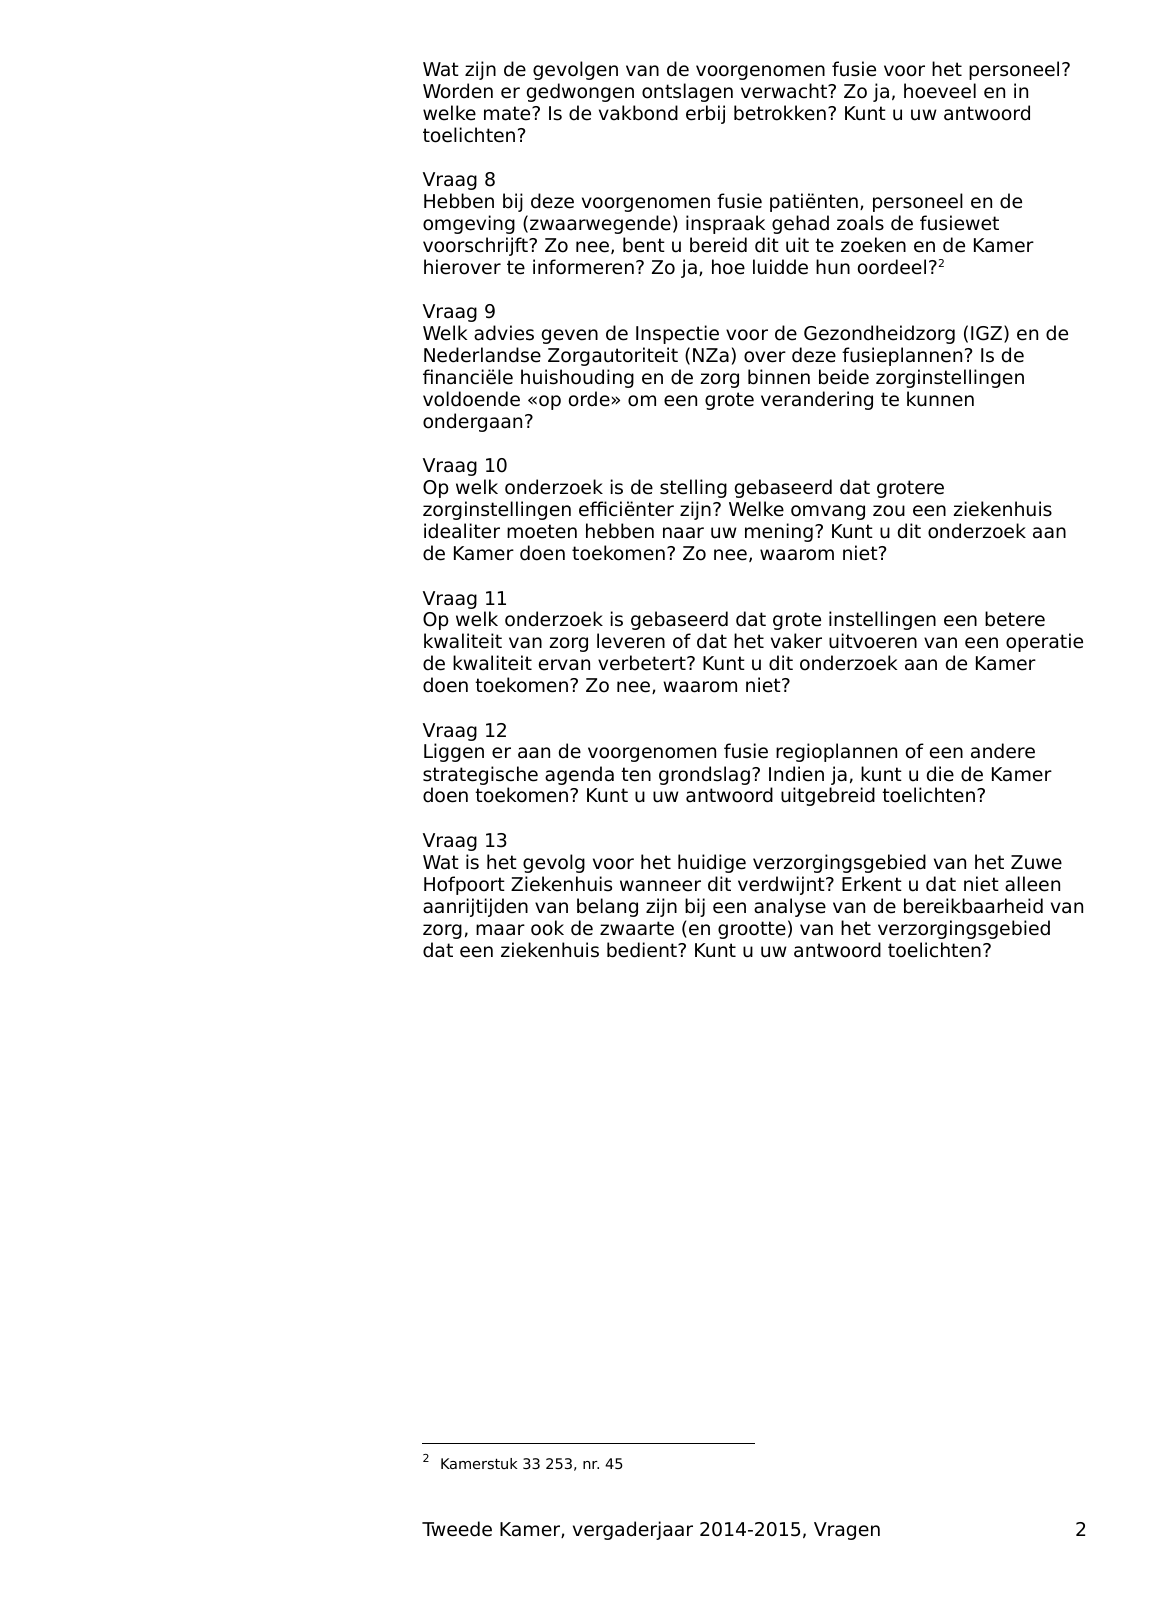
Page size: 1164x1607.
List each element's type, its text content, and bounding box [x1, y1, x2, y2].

text Wat zijn de gevolgen van de voorgenomen fusie voor het personeel? Worden er gedwongen ontslagen verwacht? Zo ja, hoeveel en in welke mate? Is de vakbond erbij betrokken? Kunt u uw antwoord toelichten? [422, 59, 1087, 147]
text Vraag 9 [422, 301, 1087, 323]
text Vraag 13 [422, 829, 1087, 852]
text Vraag 10 [422, 455, 1087, 477]
text Vraag 11 [422, 587, 1087, 609]
text Vraag 12 [422, 719, 1087, 741]
text Vraag 8 [422, 169, 1087, 191]
text Welk advies geven de Inspectie voor de Gezondheidzorg (IGZ) en de Nederlandse Zorgautoriteit (NZa) over deze fusieplannen? Is de financiële huishouding en de zorg binnen beide zorginstellingen voldoende «op orde» om een grote verandering te kunnen ondergaan? [422, 323, 1087, 433]
text Liggen er aan de voorgenomen fusie regioplannen of een andere strategische agenda ten grondslag? Indien ja, kunt u die de Kamer doen toekomen? Kunt u uw antwoord uitgebreid toelichten? [422, 741, 1087, 807]
text Op welk onderzoek is gebaseerd dat grote instellingen een betere kwaliteit van zorg leveren of dat het vaker uitvoeren van een operatie de kwaliteit ervan verbetert? Kunt u dit onderzoek aan de Kamer doen toekomen? Zo nee, waarom niet? [422, 609, 1087, 697]
text Hebben bij deze voorgenomen fusie patiënten, personeel en de omgeving (zwaarwegende) inspraak gehad zoals de fusiewet voorschrijft? Zo nee, bent u bereid dit uit te zoeken en de Kamer hierover te informeren? Zo ja, hoe luidde hun oordeel? [422, 191, 1087, 279]
text Op welk onderzoek is de stelling gebaseerd dat grotere zorginstellingen efficiënter zijn? Welke omvang zou een ziekenhuis idealiter moeten hebben naar uw mening? Kunt u dit onderzoek aan de Kamer doen toekomen? Zo nee, waarom niet? [422, 477, 1087, 565]
text Wat is het gevolg voor het huidige verzorgingsgebied van het Zuwe Hofpoort Ziekenhuis wanneer dit verdwijnt? Erkent u dat niet alleen aanrijtijden van belang zijn bij een analyse van de bereikbaarheid van zorg, maar ook de zwaarte (en grootte) van het verzorgingsgebied dat een ziekenhuis bedient? Kunt u uw antwoord toelichten? [422, 852, 1087, 961]
text Kamerstuk 33 253, nr. 45 [422, 1452, 1087, 1474]
